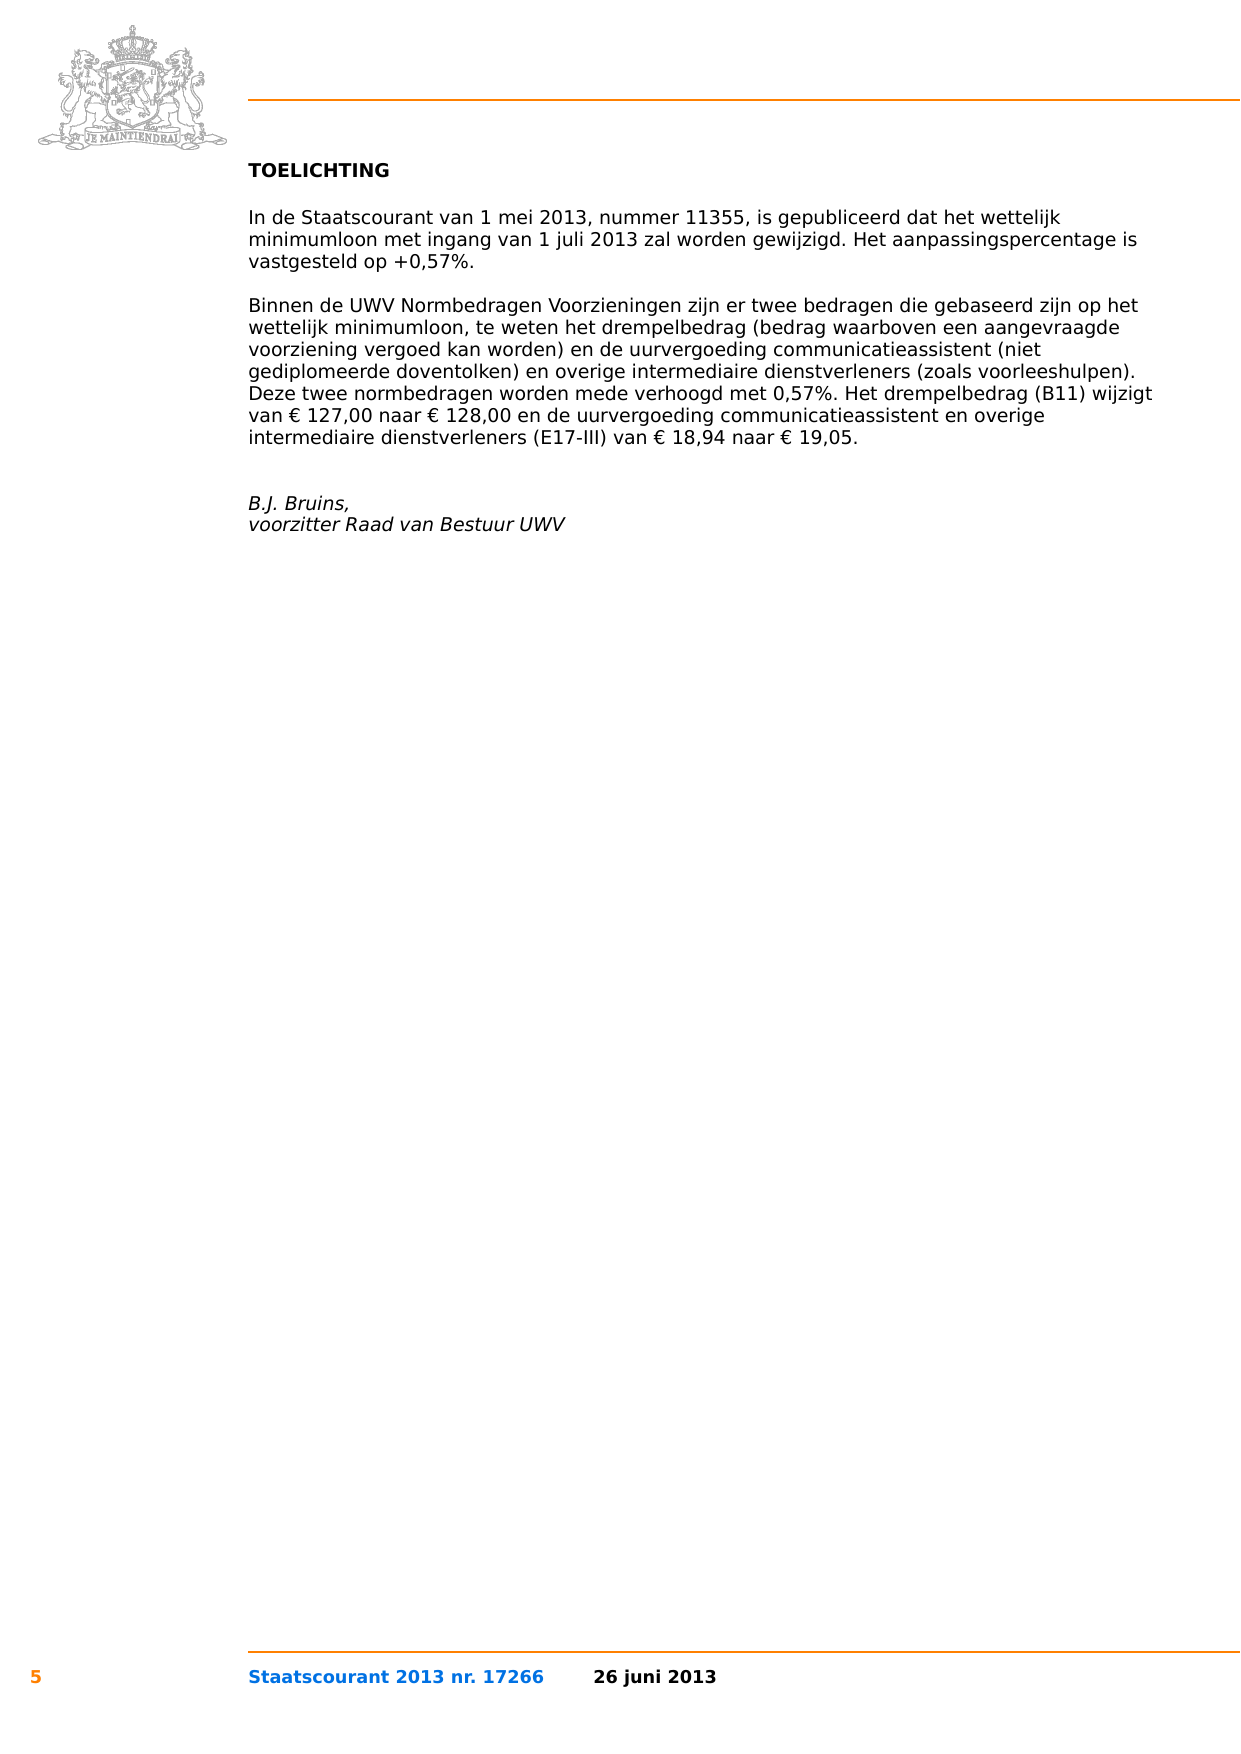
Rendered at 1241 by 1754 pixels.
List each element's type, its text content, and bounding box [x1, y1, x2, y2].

subtitle TOELICHTING [248, 160, 1163, 182]
text Binnen de UWV Normbedragen Voorzieningen zijn er twee bedragen die gebaseerd zijn op het wettelijk minimumloon, te weten het drempelbedrag (bedrag waarboven een aangevraagde voorziening vergoed kan worden) en de uurvergoeding communicatieassistent (niet gediplomeerde doventolken) en overige intermediaire dienstverleners (zoals voorleeshulpen). Deze twee normbedragen worden mede verhoogd met 0,57%. Het drempelbedrag (B11) wijzigt van € 127,00 naar € 128,00 en de uurvergoeding communicatieassistent en overige intermediaire dienstverleners (E17-III) van € 18,94 naar € 19,05. [248, 295, 1163, 448]
text In de Staatscourant van 1 mei 2013, nummer 11355, is gepubliceerd dat het wettelijk minimumloon met ingang van 1 juli 2013 zal worden gewijzigd. Het aanpassingspercentage is vastgesteld op +0,57%. [248, 207, 1163, 273]
text B.J. Bruins, voorzitter Raad van Bestuur UWV [248, 470, 1163, 536]
picture [38, 25, 227, 150]
